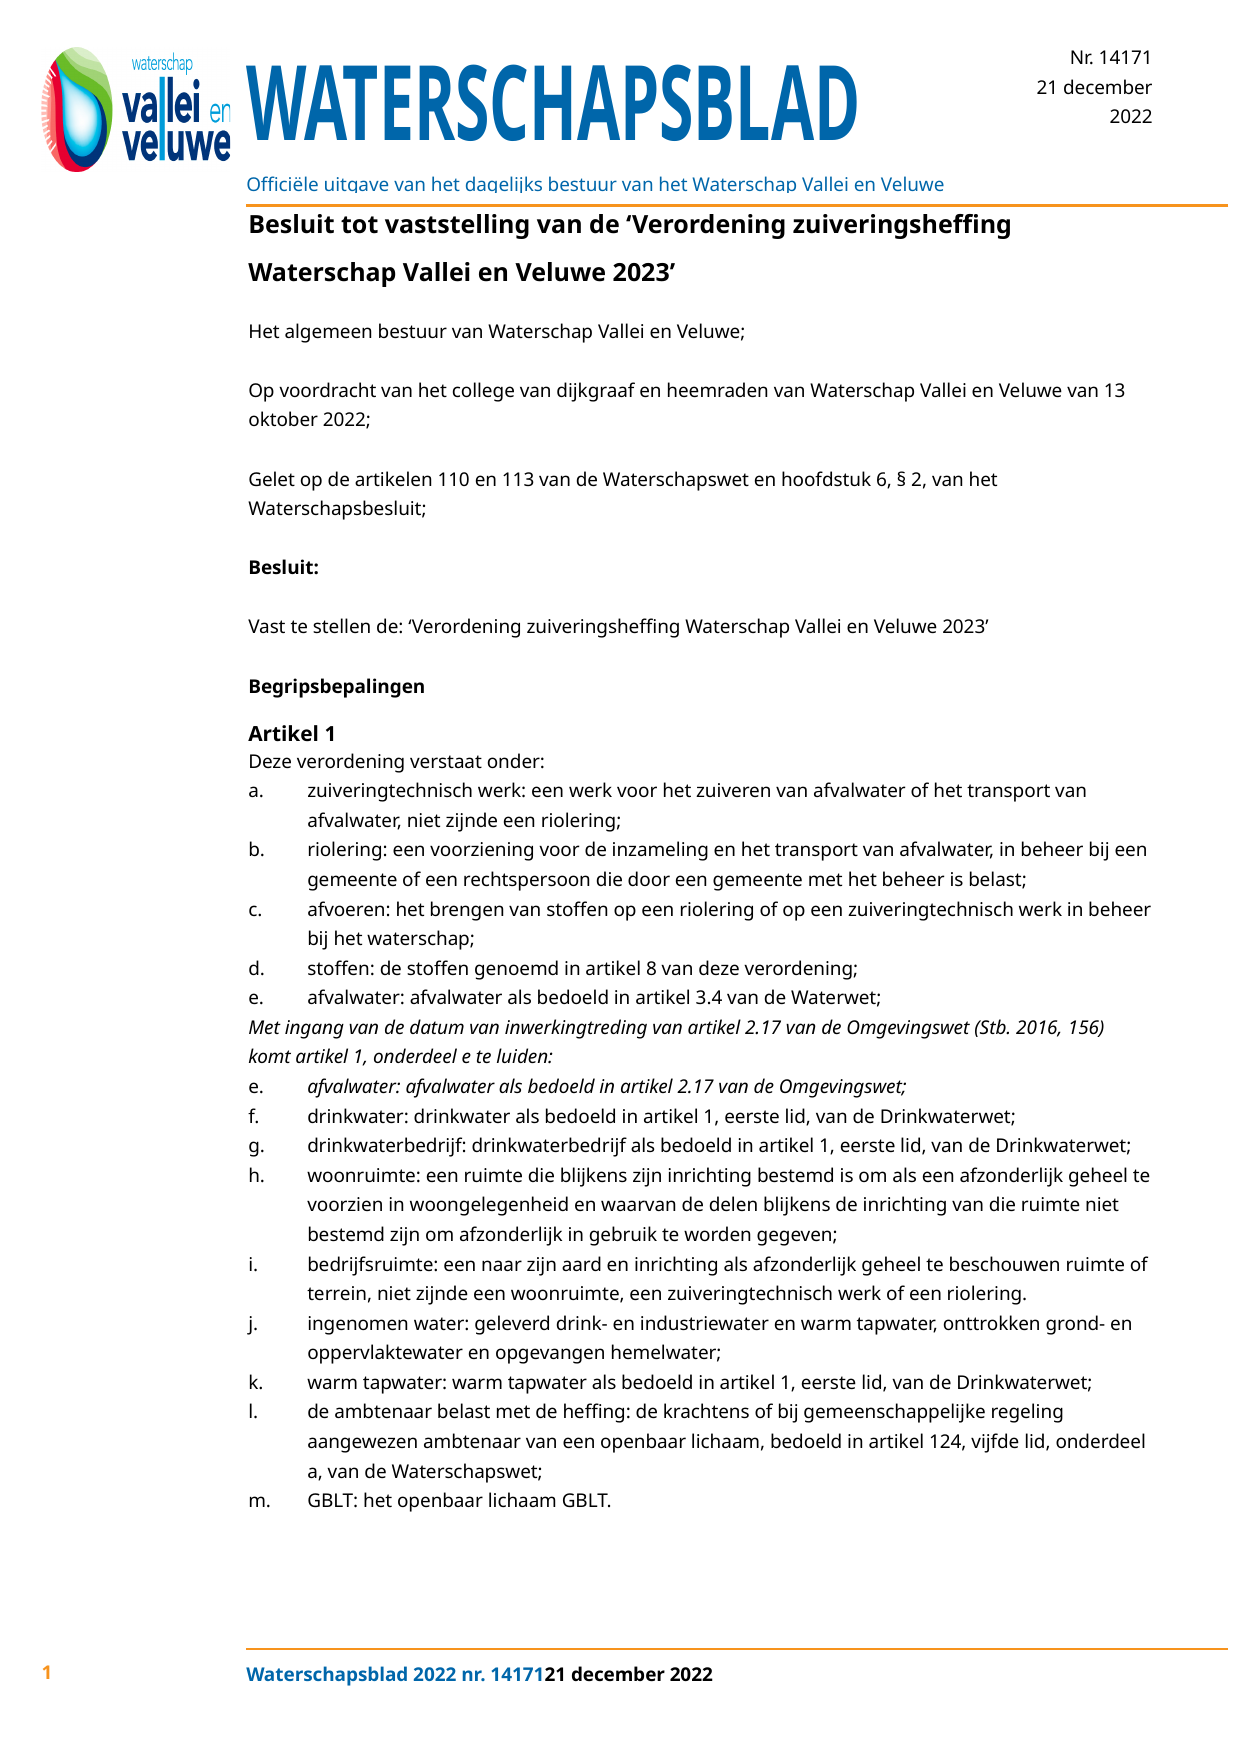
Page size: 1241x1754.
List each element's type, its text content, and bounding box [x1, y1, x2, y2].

list afvoeren: het brengen van stoffen op een riolering of op een zuiveringtechnisch werk in beheer bij het waterschap; [248, 896, 1152, 951]
list riolering: een voorziening voor de inzameling en het transport van afvalwater, in beheer bij een gemeente of een rechtspersoon die door een gemeente met het beheer is belast; [248, 837, 1152, 892]
list GBLT: het openbaar lichaam GBLT. [248, 1487, 1152, 1513]
list woonruimte: een ruimte die blijkens zijn inrichting bestemd is om als een afzonderlijk geheel te voorzien in woongelegenheid en waarvan de delen blijkens de inrichting van die ruimte niet bestemd zijn om afzonderlijk in gebruik te worden gegeven; [248, 1162, 1152, 1247]
text Besluit tot vaststelling van de ‘Verordening zuiveringsheffing Waterschap Vallei en Veluwe 2023’ [248, 207, 1152, 288]
text Met ingang van de datum van inwerkingtreding van artikel 2.17 van de Omgevingswet (Stb. 2016, 156) komt artikel 1, onderdeel e te luiden: [248, 1014, 1152, 1069]
list afvalwater: afvalwater als bedoeld in artikel 2.17 van de Omgevingswet; [248, 1073, 1152, 1099]
text Gelet op de artikelen 110 en 113 van de Waterschapswet en hoofdstuk 6, § 2, van het Waterschapsbesluit; [248, 466, 1152, 521]
list drinkwater: drinkwater als bedoeld in artikel 1, eerste lid, van de Drinkwaterwet; [248, 1103, 1152, 1129]
list bedrijfsruimte: een naar zijn aard en inrichting als afzonderlijk geheel te beschouwen ruimte of terrein, niet zijnde een woonruimte, een zuiveringtechnisch werk of een riolering. [248, 1251, 1152, 1306]
text Deze verordening verstaat onder: [248, 748, 1152, 774]
list zuiveringtechnisch werk: een werk voor het zuiveren van afvalwater of het transport van afvalwater, niet zijnde een riolering; [248, 777, 1152, 833]
list stoffen: de stoffen genoemd in artikel 8 van deze verordening; [248, 955, 1152, 981]
text Begripsbepalingen [248, 673, 1152, 699]
text Besluit: [248, 554, 1152, 580]
list warm tapwater: warm tapwater als bedoeld in artikel 1, eerste lid, van de Drinkwaterwet; [248, 1369, 1152, 1395]
list de ambtenaar belast met de heffing: de krachtens of bij gemeenschappelijke regeling aangewezen ambtenaar van een openbaar lichaam, bedoeld in artikel 124, vijfde lid, onderdeel a, van de Waterschapswet; [248, 1399, 1152, 1484]
list afvalwater: afvalwater als bedoeld in artikel 3.4 van de Waterwet; [248, 984, 1152, 1010]
text Vast te stellen de: ‘Verordening zuiveringsheffing Waterschap Vallei en Veluwe 2023’ [248, 614, 1152, 639]
picture [41, 47, 231, 172]
text Op voordracht van het college van dijkgraaf en heemraden van Waterschap Vallei en Veluwe van 13 oktober 2022; [248, 377, 1152, 432]
list drinkwaterbedrijf: drinkwaterbedrijf als bedoeld in artikel 1, eerste lid, van de Drinkwaterwet; [248, 1132, 1152, 1158]
text Artikel 1 [248, 719, 1152, 748]
text Het algemeen bestuur van Waterschap Vallei en Veluwe; [248, 318, 1152, 344]
list ingenomen water: geleverd drink- en industriewater en warm tapwater, onttrokken grond- en oppervlaktewater en opgevangen hemelwater; [248, 1310, 1152, 1365]
